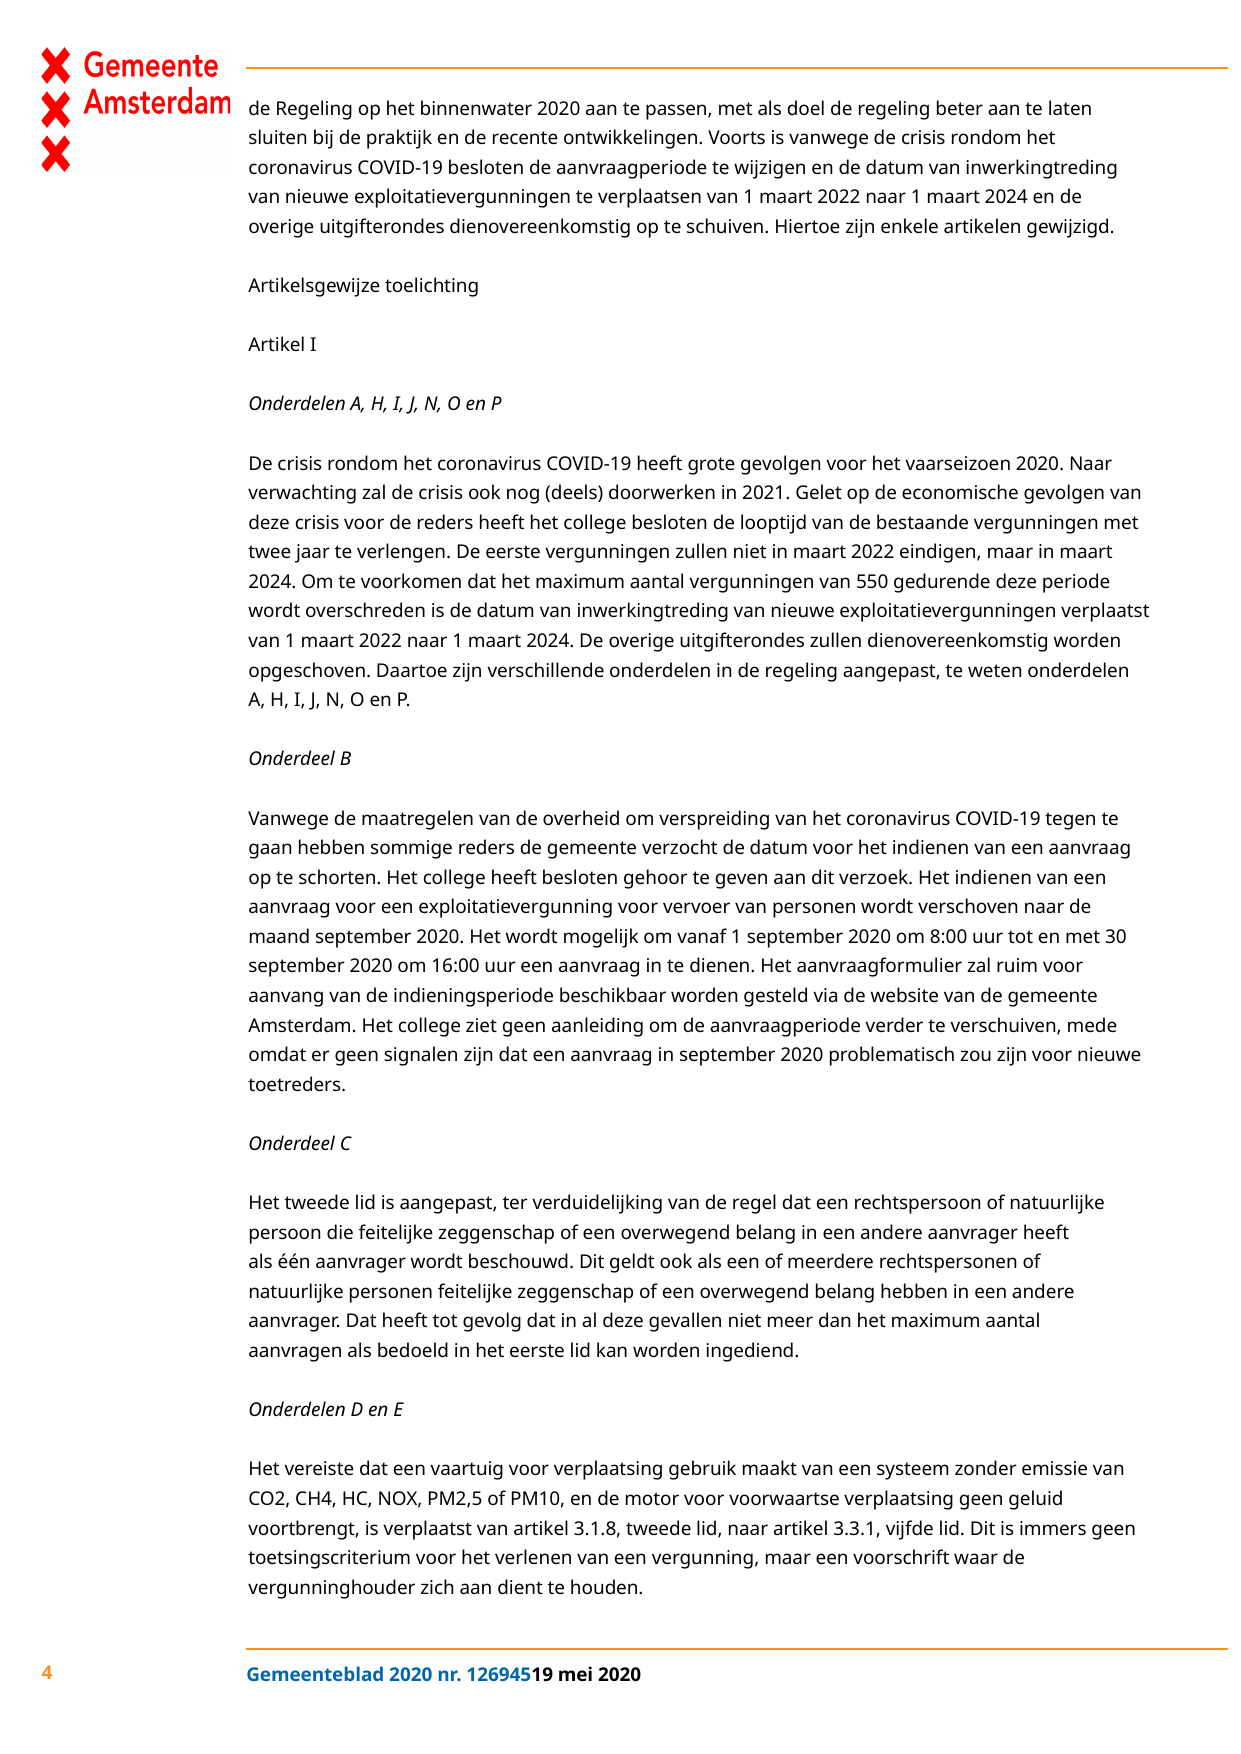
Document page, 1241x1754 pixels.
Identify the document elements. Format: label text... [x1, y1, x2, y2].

text de Regeling op het binnenwater 2020 aan te passen, met als doel de regeling beter aan te laten sluiten bij de praktijk en de recente ontwikkelingen. Voorts is vanwege de crisis rondom het coronavirus COVID-19 besloten de aanvraagperiode te wijzigen en de datum van inwerkingtreding van nieuwe exploitatievergunningen te verplaatsen van 1 maart 2022 naar 1 maart 2024 en de overige uitgifterondes dienovereenkomstig op te schuiven. Hiertoe zijn enkele artikelen gewijzigd. [248, 95, 1152, 239]
text Onderdeel B [248, 746, 1152, 771]
text De crisis rondom het coronavirus COVID-19 heeft grote gevolgen voor het vaarseizoen 2020. Naar verwachting zal de crisis ook nog (deels) doorwerken in 2021. Gelet op de economische gevolgen van deze crisis voor de reders heeft het college besloten de looptijd van de bestaande vergunningen met twee jaar te verlengen. De eerste vergunningen zullen niet in maart 2022 eindigen, maar in maart 2024. Om te voorkomen dat het maximum aantal vergunningen van 550 gedurende deze periode wordt overschreden is de datum van inwerkingtreding van nieuwe exploitatievergunningen verplaatst van 1 maart 2022 naar 1 maart 2024. De overige uitgifterondes zullen dienovereenkomstig worden opgeschoven. Daartoe zijn verschillende onderdelen in de regeling aangepast, te weten onderdelen A, H, I, J, N, O en P. [248, 450, 1152, 712]
text natuurlijke personen feitelijke zeggenschap of een overwegend belang hebben in een andere [248, 1278, 1152, 1304]
text Onderdeel C [248, 1130, 1152, 1156]
text aanvragen als bedoeld in het eerste lid kan worden ingediend. [248, 1337, 1152, 1363]
text Vanwege de maatregelen van de overheid om verspreiding van het coronavirus COVID-19 tegen te gaan hebben sommige reders de gemeente verzocht de datum voor het indienen van een aanvraag op te schorten. Het college heeft besloten gehoor te geven aan dit verzoek. Het indienen van een aanvraag voor een exploitatievergunning voor vervoer van personen wordt verschoven naar de maand september 2020. Het wordt mogelijk om vanaf 1 september 2020 om 8:00 uur tot en met 30 september 2020 om 16:00 uur een aanvraag in te dienen. Het aanvraagformulier zal ruim voor aanvang van de indieningsperiode beschikbaar worden gesteld via de website van de gemeente Amsterdam. Het college ziet geen aanleiding om de aanvraagperiode verder te verschuiven, mede omdat er geen signalen zijn dat een aanvraag in september 2020 problematisch zou zijn voor nieuwe toetreders. [248, 805, 1152, 1097]
text Onderdelen D en E [248, 1396, 1152, 1422]
picture [41, 47, 231, 172]
text Het tweede lid is aangepast, ter verduidelijking van de regel dat een rechtspersoon of natuurlijke [248, 1189, 1152, 1215]
text persoon die feitelijke zeggenschap of een overwegend belang in een andere aanvrager heeft [248, 1219, 1152, 1245]
text aanvrager. Dat heeft tot gevolg dat in al deze gevallen niet meer dan het maximum aantal [248, 1308, 1152, 1333]
text Onderdelen A, H, I, J, N, O en P [248, 391, 1152, 416]
text Artikelsgewijze toelichting [248, 272, 1152, 298]
text Het vereiste dat een vaartuig voor verplaatsing gebruik maakt van een systeem zonder emissie van CO2, CH4, HC, NOX, PM2,5 of PM10, en de motor voor voorwaartse verplaatsing geen geluid voortbrengt, is verplaatst van artikel 3.1.8, tweede lid, naar artikel 3.3.1, vijfde lid. Dit is immers geen toetsingscriterium voor het verlenen van een vergunning, maar een voorschrift waar de vergunninghouder zich aan dient te houden. [248, 1456, 1152, 1600]
text Artikel I [248, 331, 1152, 357]
text als één aanvrager wordt beschouwd. Dit geldt ook als een of meerdere rechtspersonen of [248, 1248, 1152, 1274]
